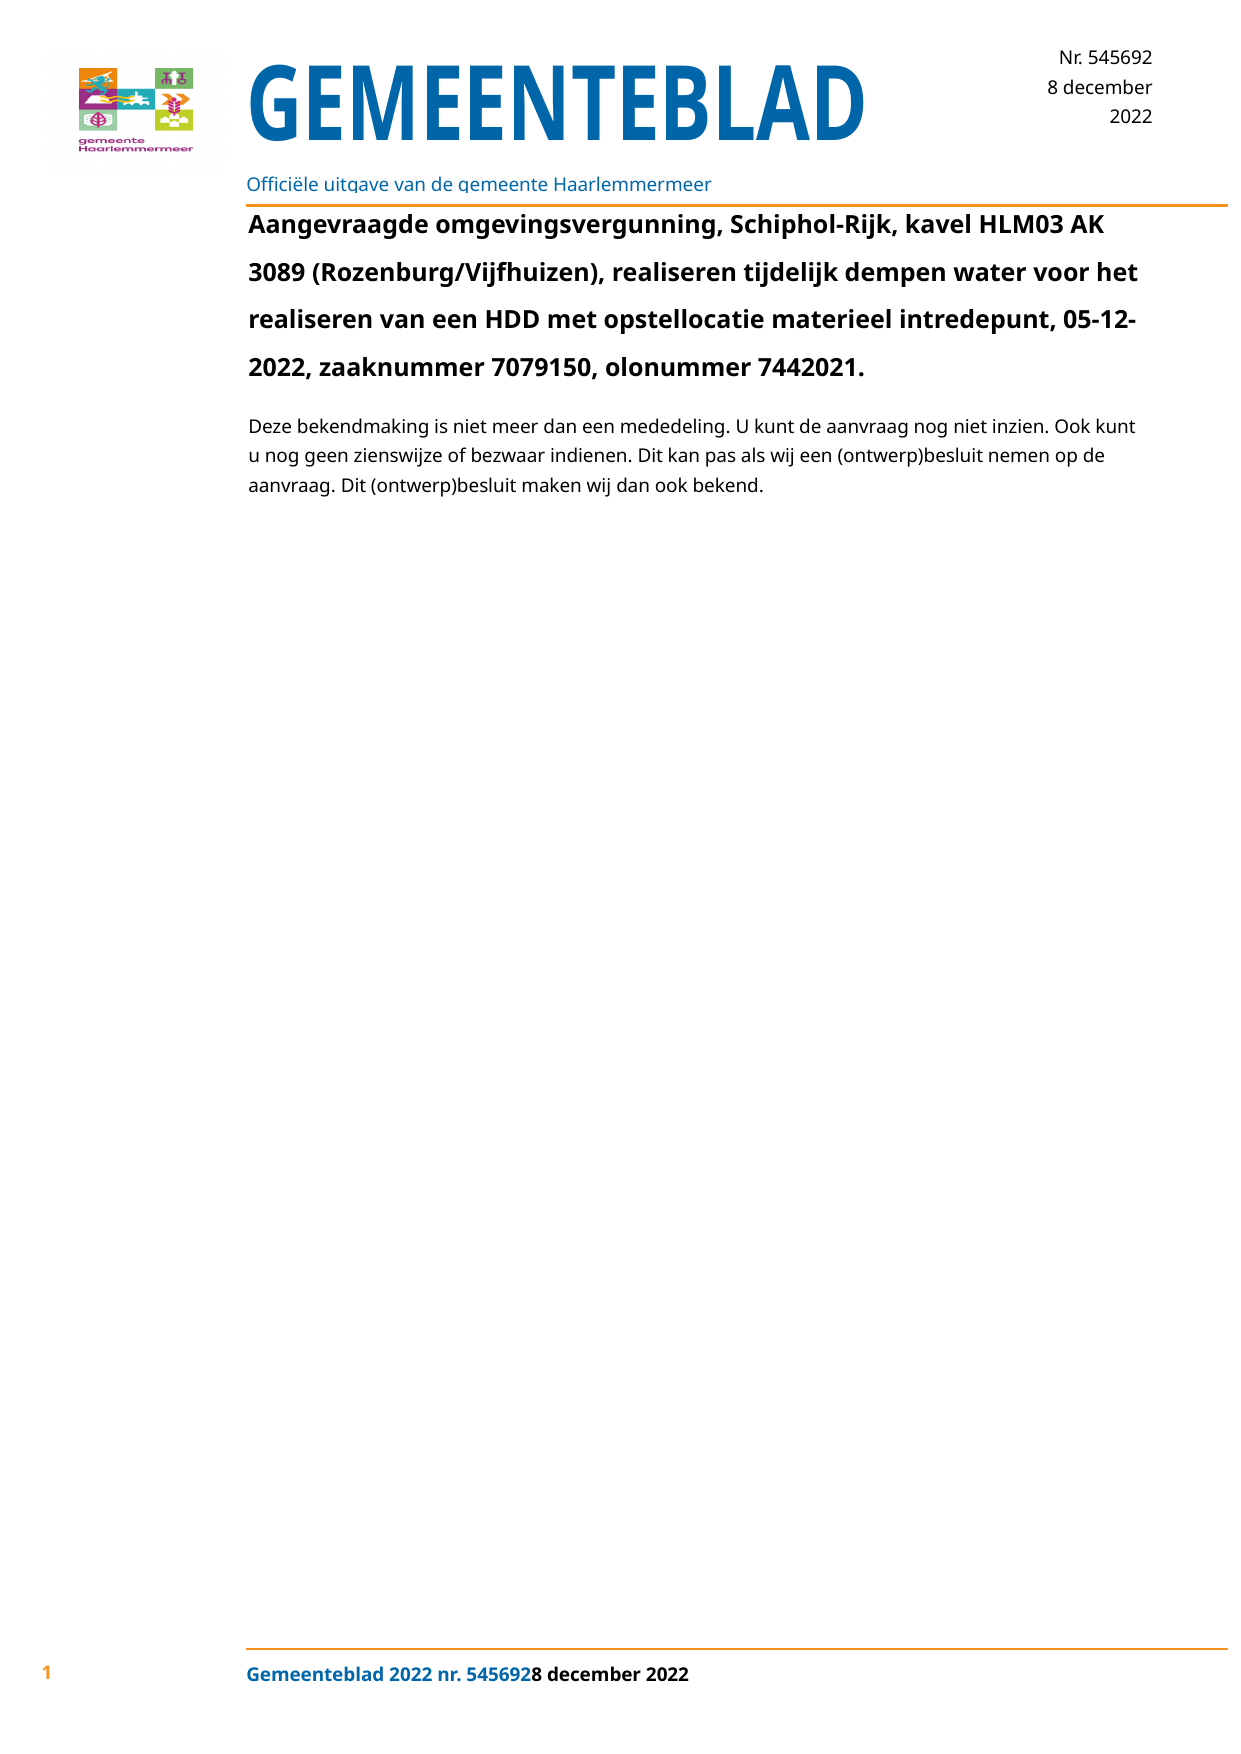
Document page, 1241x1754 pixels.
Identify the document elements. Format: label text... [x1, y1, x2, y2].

text Deze bekendmaking is niet meer dan een mededeling. U kunt de aanvraag nog niet inzien. Ook kunt u nog geen zienswijze of bezwaar indienen. Dit kan pas als wij een (ontwerp)besluit nemen op de aanvraag. Dit (ontwerp)besluit maken wij dan ook bekend. [248, 413, 1152, 498]
picture [41, 47, 231, 172]
text Aangevraagde omgevingsvergunning, Schiphol-Rijk, kavel HLM03 AK 3089 (Rozenburg/Vijfhuizen), realiseren tijdelijk dempen water voor het realiseren van een HDD met opstellocatie materieel intredepunt, 05-12-2022, zaaknummer 7079150, olonummer 7442021. [248, 207, 1152, 384]
